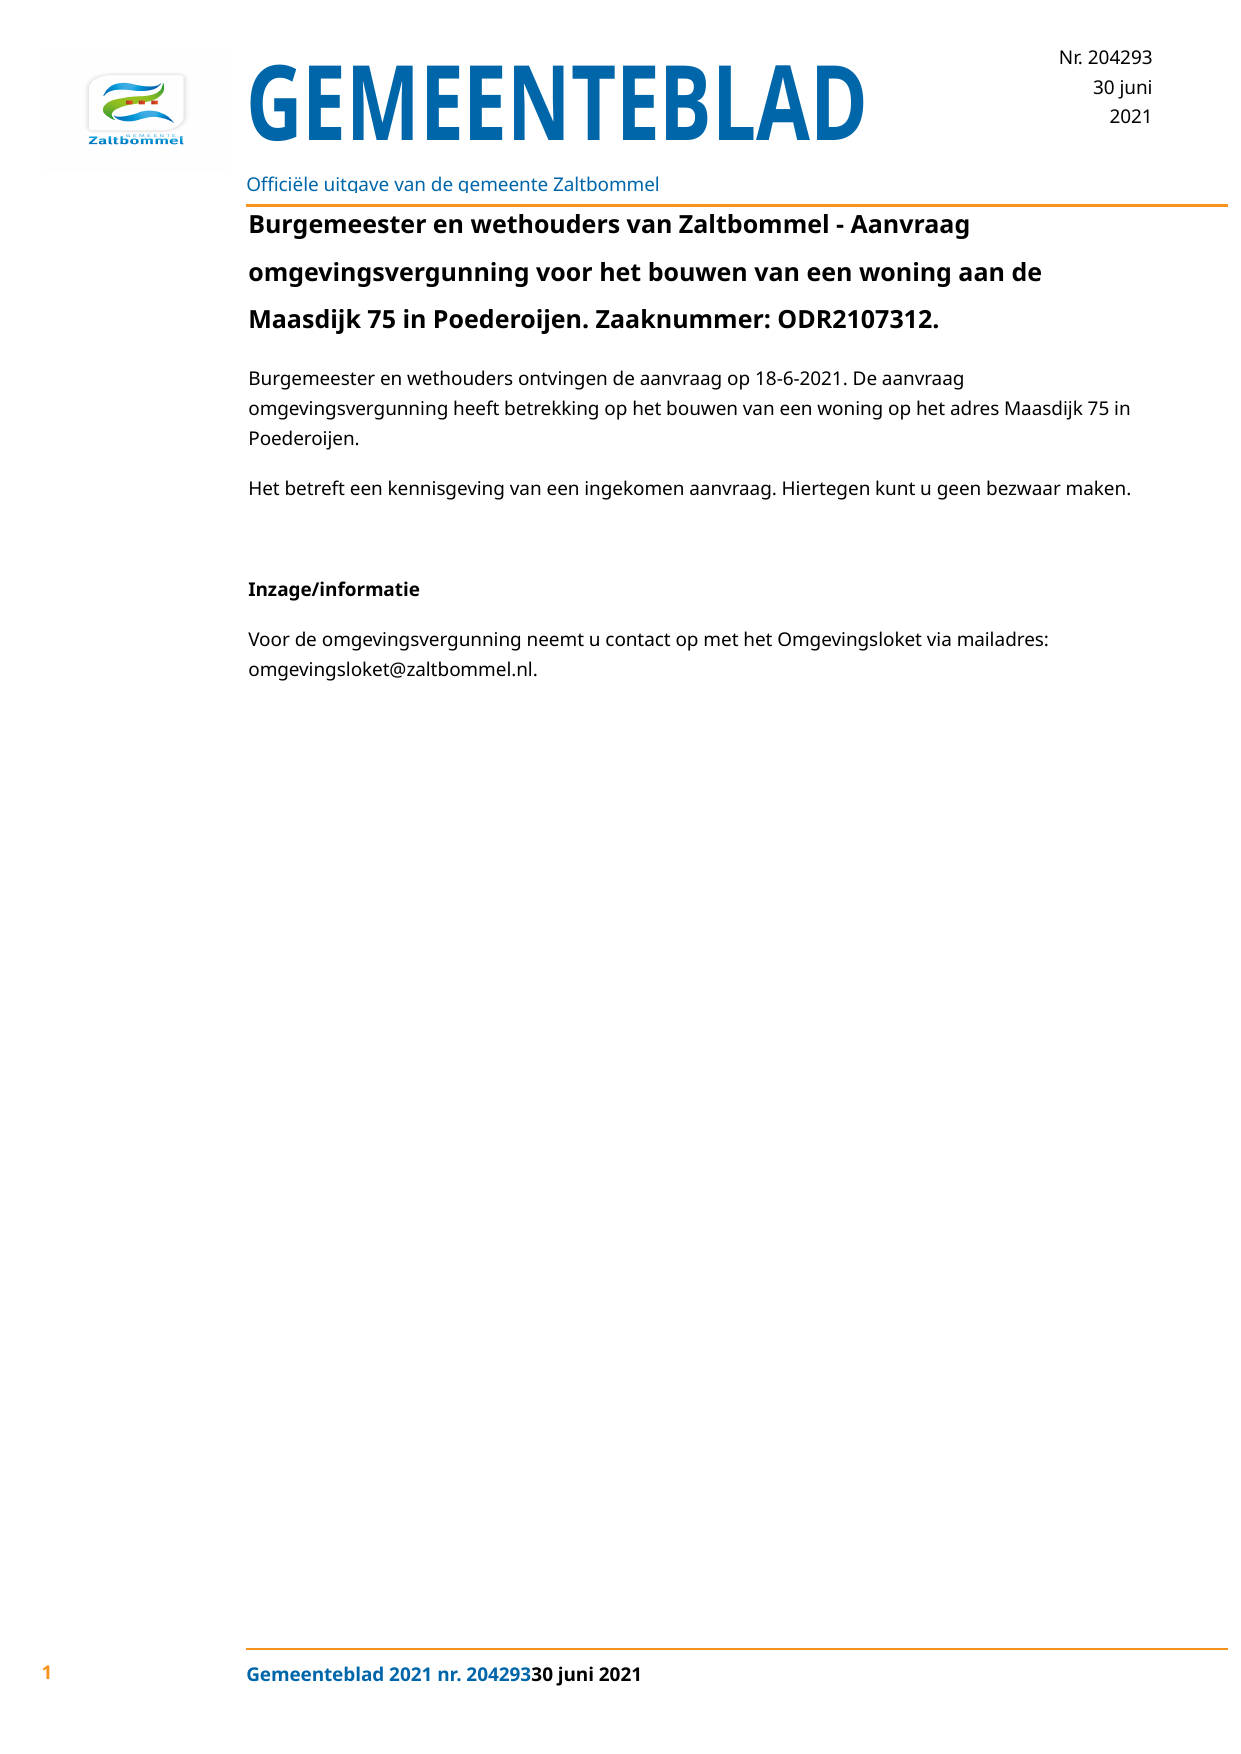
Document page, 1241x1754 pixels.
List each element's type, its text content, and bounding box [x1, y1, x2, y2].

text Burgemeester en wethouders van Zaltbommel - Aanvraag omgevingsvergunning voor het bouwen van een woning aan de Maasdijk 75 in Poederoijen. Zaaknummer: ODR2107312. [248, 207, 1152, 336]
text Burgemeester en wethouders ontvingen de aanvraag op 18-6-2021. De aanvraag omgevingsvergunning heeft betrekking op het bouwen van een woning op het adres Maasdijk 75 in Poederoijen. [248, 366, 1152, 450]
text Voor de omgevingsvergunning neemt u contact op met het Omgevingsloket via mailadres: omgevingsloket@zaltbommel.nl. [248, 626, 1152, 682]
picture [41, 47, 231, 172]
text Het betreft een kennisgeving van een ingekomen aanvraag. Hiertegen kunt u geen bezwaar maken. [248, 475, 1152, 501]
text Inzage/informatie [248, 576, 1152, 602]
